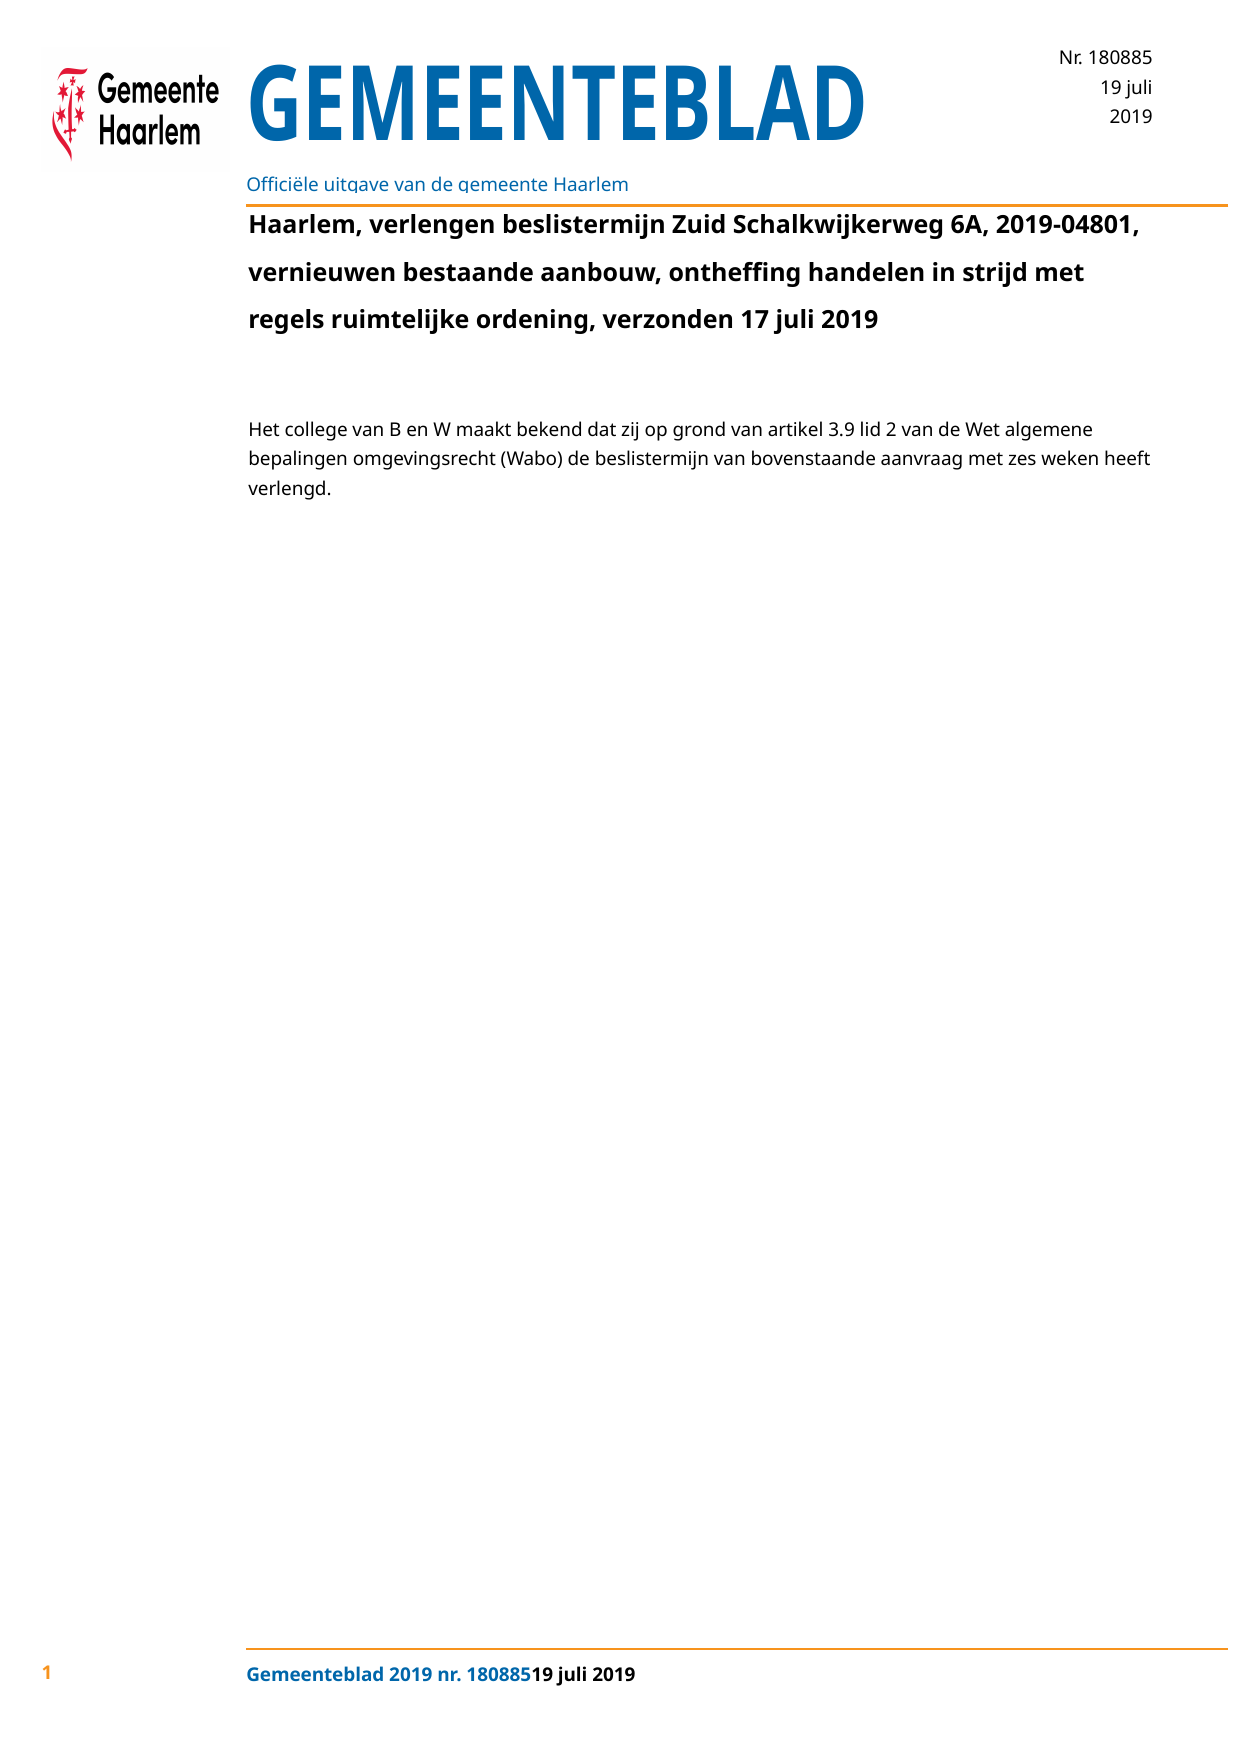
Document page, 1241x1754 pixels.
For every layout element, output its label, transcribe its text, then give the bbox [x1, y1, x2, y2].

text Haarlem, verlengen beslistermijn Zuid Schalkwijkerweg 6A, 2019-04801, vernieuwen bestaande aanbouw, ontheffing handelen in strijd met regels ruimtelijke ordening, verzonden 17 juli 2019 [248, 207, 1152, 336]
text Het college van B en W maakt bekend dat zij op grond van artikel 3.9 lid 2 van de Wet algemene bepalingen omgevingsrecht (Wabo) de beslistermijn van bovenstaande aanvraag met zes weken heeft verlengd. [248, 416, 1152, 501]
picture [41, 47, 231, 172]
